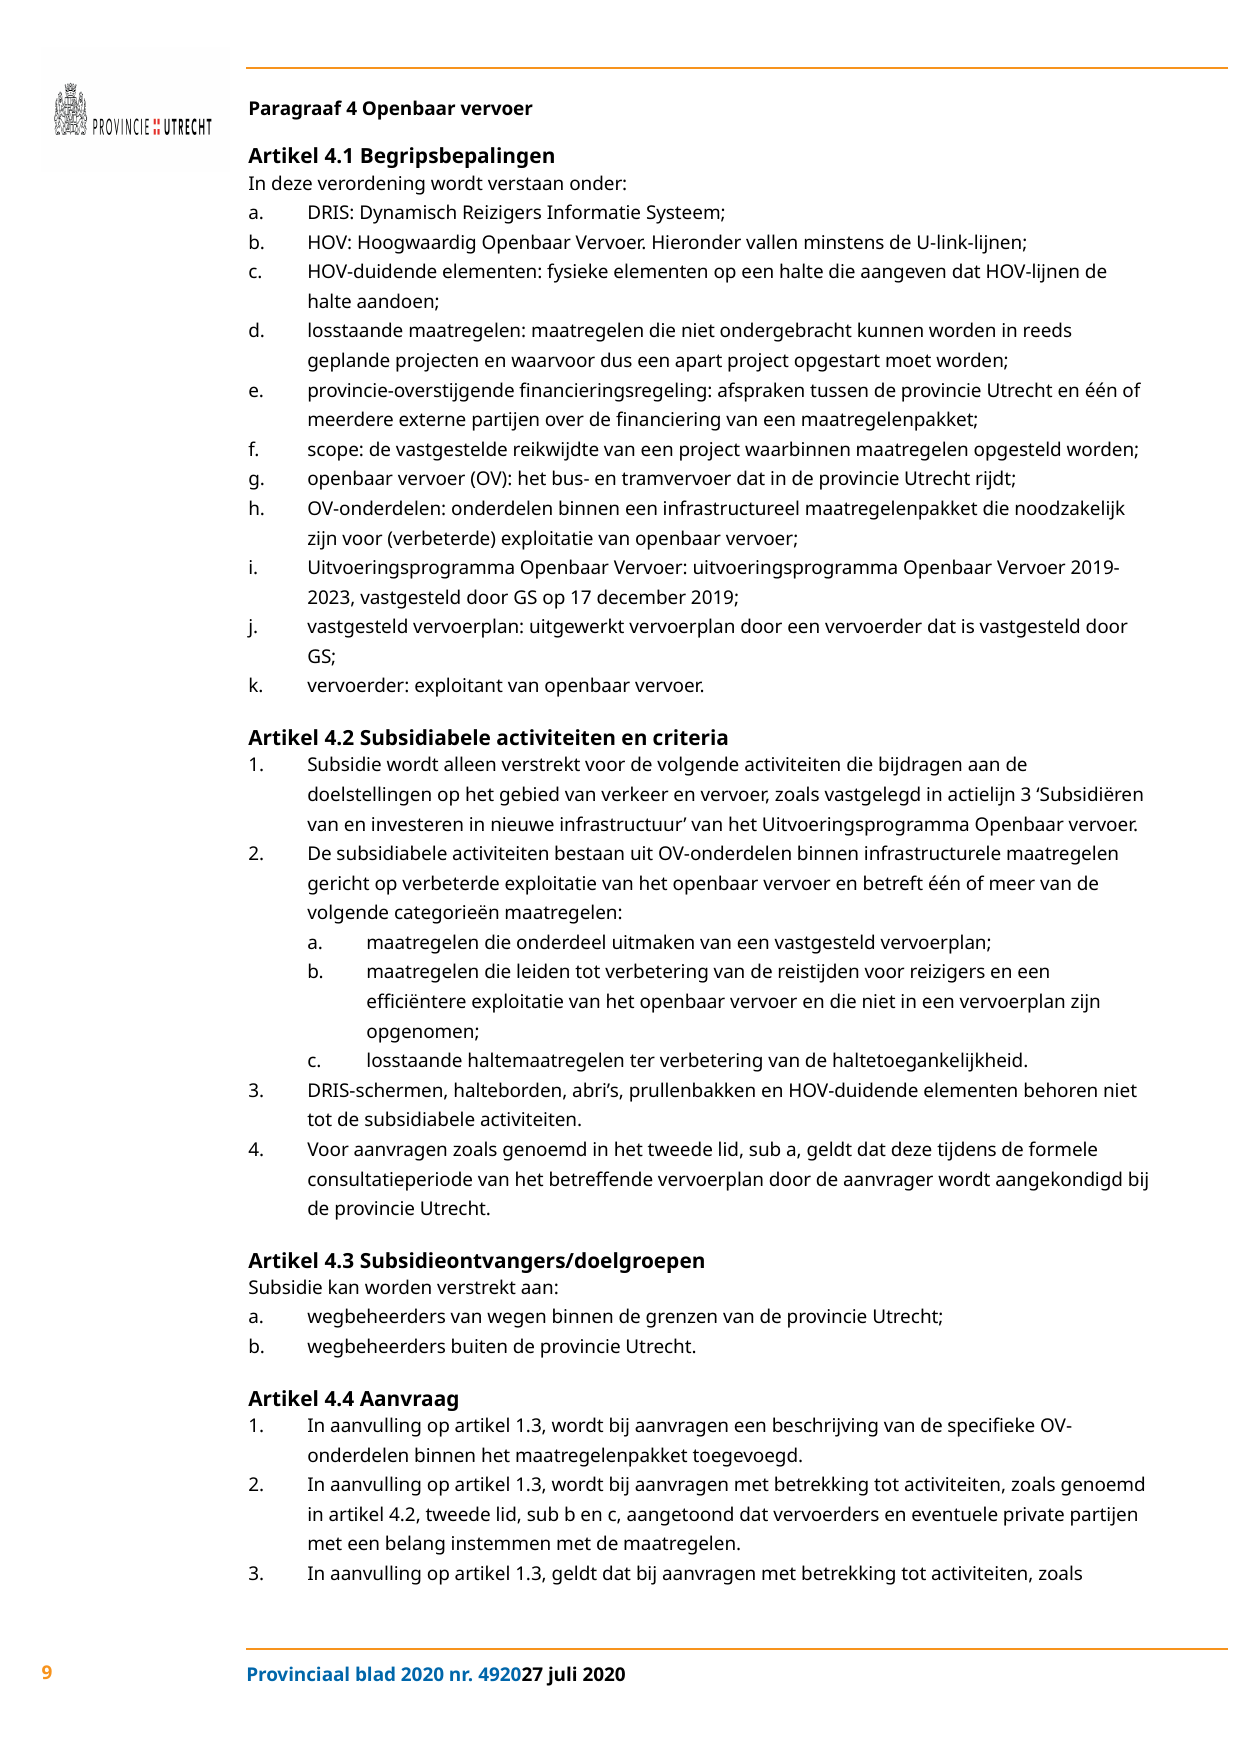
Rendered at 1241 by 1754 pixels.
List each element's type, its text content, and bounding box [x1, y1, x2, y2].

list openbaar vervoer (OV): het bus- en tramvervoer dat in de provincie Utrecht rijdt; [248, 466, 1152, 491]
list provincie-overstijgende financieringsregeling: afspraken tussen de provincie Utrecht en één of meerdere externe partijen over de financiering van een maatregelenpakket; [248, 377, 1152, 432]
list wegbeheerders van wegen binnen de grenzen van de provincie Utrecht; [248, 1304, 1152, 1329]
list maatregelen die onderdeel uitmaken van een vastgesteld vervoerplan; [307, 929, 1152, 955]
text Artikel 4.3 Subsidieontvangers/doelgroepen [248, 1246, 1152, 1274]
text Paragraaf 4 Openbaar vervoer [248, 95, 1152, 121]
list HOV: Hoogwaardig Openbaar Vervoer. Hieronder vallen minstens de U-link-lijnen; [248, 229, 1152, 255]
text Subsidie kan worden verstrekt aan: [248, 1274, 1152, 1300]
list In aanvulling op artikel 1.3, wordt bij aanvragen met betrekking tot activiteiten, zoals genoemd in artikel 4.2, tweede lid, sub b en c, aangetoond dat vervoerders en eventuele private partijen met een belang instemmen met de maatregelen. [248, 1471, 1152, 1556]
list In aanvulling op artikel 1.3, geldt dat bij aanvragen met betrekking tot activiteiten, zoals [248, 1560, 1152, 1586]
list vastgesteld vervoerplan: uitgewerkt vervoerplan door een vervoerder dat is vastgesteld door GS; [248, 613, 1152, 669]
text Artikel 4.4 Aanvraag [248, 1384, 1152, 1412]
list vervoerder: exploitant van openbaar vervoer. [248, 673, 1152, 698]
list losstaande maatregelen: maatregelen die niet ondergebracht kunnen worden in reeds geplande projecten en waarvoor dus een apart project opgestart moet worden; [248, 318, 1152, 373]
list DRIS: Dynamisch Reizigers Informatie Systeem; [248, 199, 1152, 225]
list DRIS-schermen, halteborden, abri’s, prullenbakken en HOV-duidende elementen behoren niet tot de subsidiabele activiteiten. [248, 1077, 1152, 1132]
list Subsidie wordt alleen verstrekt voor de volgende activiteiten die bijdragen aan de doelstellingen op het gebied van verkeer en vervoer, zoals vastgelegd in actielijn 3 ‘Subsidiëren van en investeren in nieuwe infrastructuur’ van het Uitvoeringsprogramma Openbaar vervoer. [248, 752, 1152, 836]
list Uitvoeringsprogramma Openbaar Vervoer: uitvoeringsprogramma Openbaar Vervoer 2019-2023, vastgesteld door GS op 17 december 2019; [248, 554, 1152, 610]
list scope: de vastgestelde reikwijdte van een project waarbinnen maatregelen opgesteld worden; [248, 436, 1152, 462]
list Voor aanvragen zoals genoemd in het tweede lid, sub a, geldt dat deze tijdens de formele consultatieperiode van het betreffende vervoerplan door de aanvrager wordt aangekondigd bij de provincie Utrecht. [248, 1136, 1152, 1221]
list maatregelen die leiden tot verbetering van de reistijden voor reizigers en een efficiëntere exploitatie van het openbaar vervoer en die niet in een vervoerplan zijn opgenomen; [307, 959, 1152, 1043]
text Artikel 4.2 Subsidiabele activiteiten en criteria [248, 723, 1152, 752]
list In aanvulling op artikel 1.3, wordt bij aanvragen een beschrijving van de specifieke OV-onderdelen binnen het maatregelenpakket toegevoegd. [248, 1412, 1152, 1467]
list De subsidiabele activiteiten bestaan uit OV-onderdelen binnen infrastructurele maatregelen gericht op verbeterde exploitatie van het openbaar vervoer en betreft één of meer van de volgende categorieën maatregelen: [248, 840, 1152, 925]
text In deze verordening wordt verstaan onder: [248, 170, 1152, 196]
list OV-onderdelen: onderdelen binnen een infrastructureel maatregelenpakket die noodzakelijk zijn voor (verbeterde) exploitatie van openbaar vervoer; [248, 495, 1152, 551]
list losstaande haltemaatregelen ter verbetering van de haltetoegankelijkheid. [307, 1047, 1152, 1073]
list wegbeheerders buiten de provincie Utrecht. [248, 1333, 1152, 1359]
text Artikel 4.1 Begripsbepalingen [248, 141, 1152, 170]
picture [41, 47, 231, 172]
list HOV-duidende elementen: fysieke elementen op een halte die aangeven dat HOV-lijnen de halte aandoen; [248, 258, 1152, 314]
